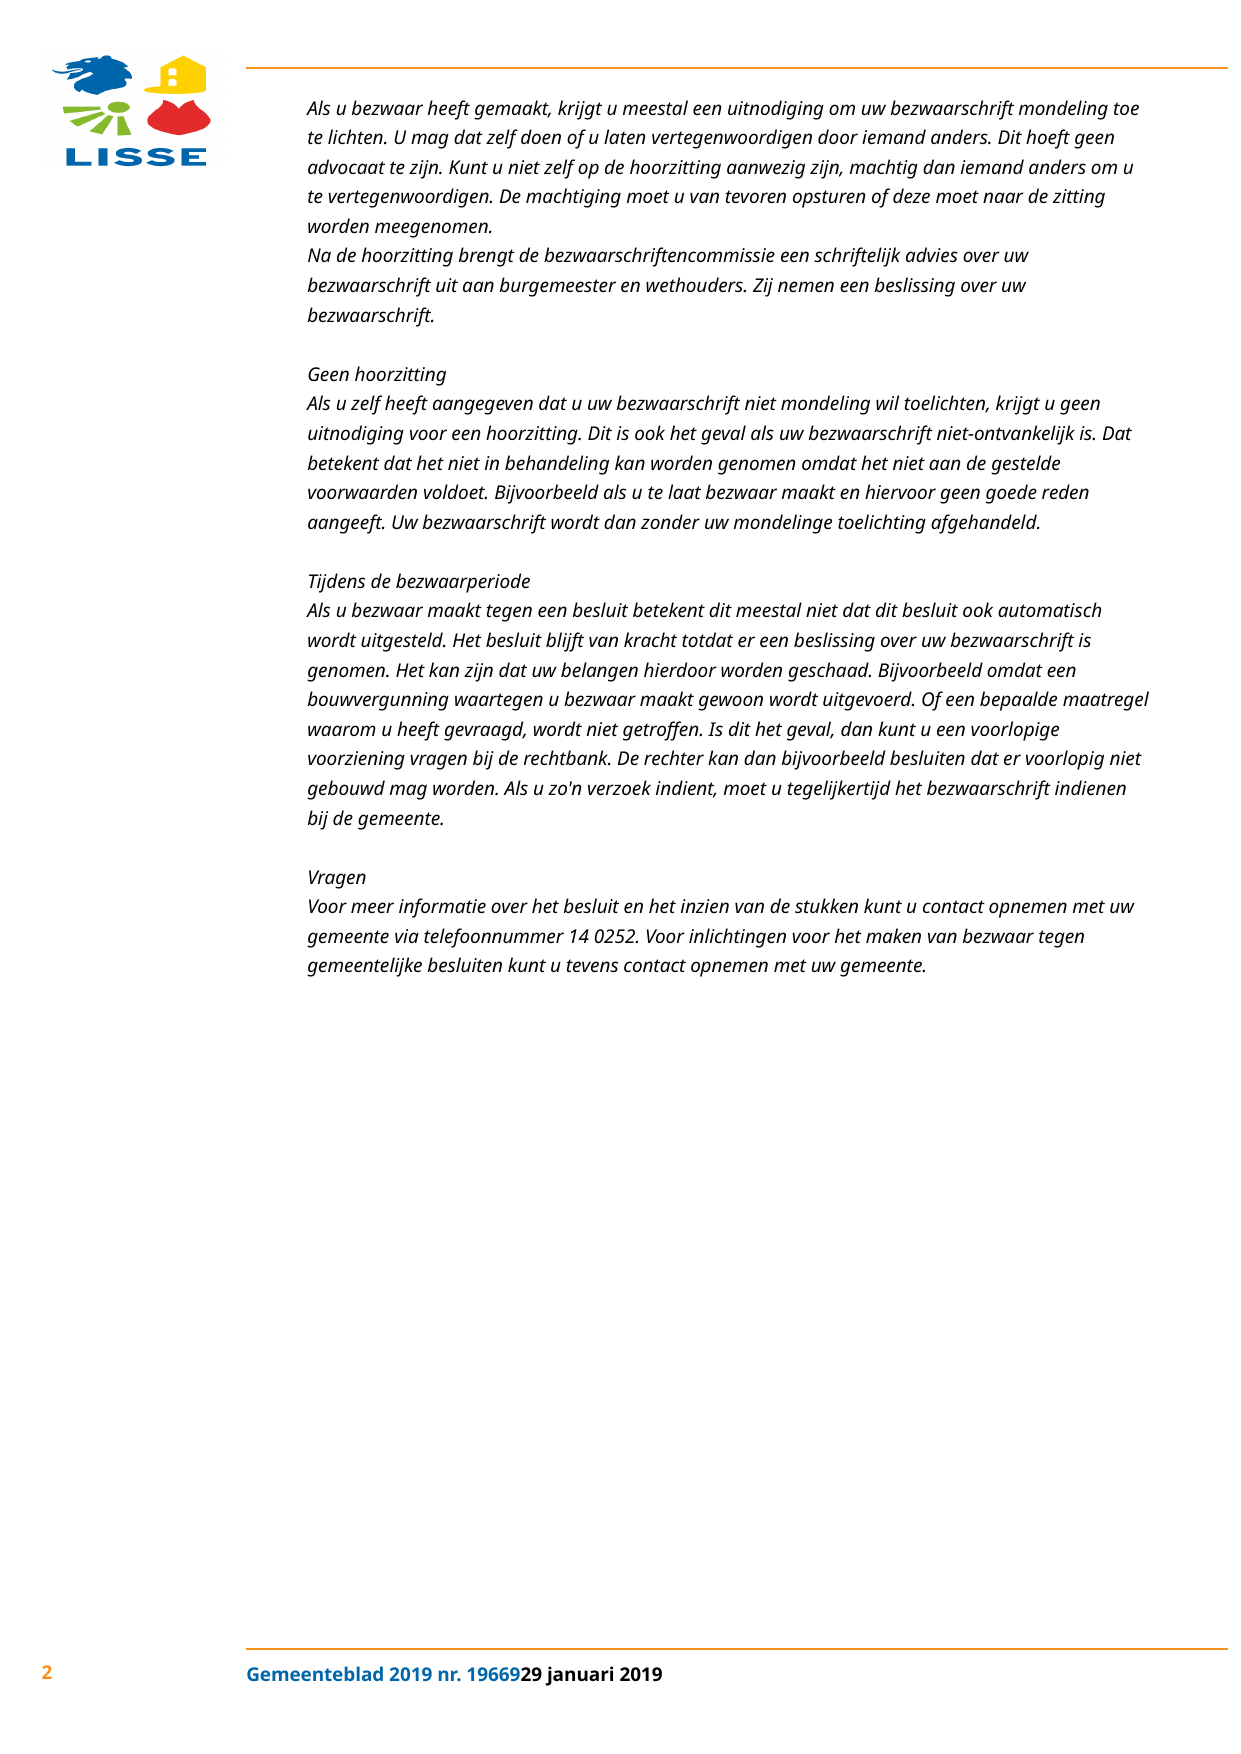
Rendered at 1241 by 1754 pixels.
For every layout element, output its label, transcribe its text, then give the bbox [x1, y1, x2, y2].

list Als u bezwaar heeft gemaakt, krijgt u meestal een uitnodiging om uw bezwaarschrift mondeling toe te lichten. U mag dat zelf doen of u laten vertegenwoordigen door iemand anders. Dit hoeft geen advocaat te zijn. Kunt u niet zelf op de hoorzitting aanwezig zijn, machtig dan iemand anders om u te vertegenwoordigen. De machtiging moet u van tevoren opsturen of deze moet naar de zitting worden meegenomen. [248, 95, 1152, 239]
list Na de hoorzitting brengt de bezwaarschriftencommissie een schriftelijk advies over uw bezwaarschrift uit aan burgemeester en wethouders. Zij nemen een beslissing over uw bezwaarschrift. [248, 243, 1152, 328]
list Als u bezwaar maakt tegen een besluit betekent dit meestal niet dat dit besluit ook automatisch wordt uitgesteld. Het besluit blijft van kracht totdat er een beslissing over uw bezwaarschrift is genomen. Het kan zijn dat uw belangen hierdoor worden geschaad. Bijvoorbeeld omdat een bouwvergunning waartegen u bezwaar maakt gewoon wordt uitgevoerd. Of een bepaalde maatregel waarom u heeft gevraagd, wordt niet getroffen. Is dit het geval, dan kunt u een voorlopige voorziening vragen bij de rechtbank. De rechter kan dan bijvoorbeeld besluiten dat er voorlopig niet gebouwd mag worden. Als u zo'n verzoek indient, moet u tegelijkertijd het bezwaarschrift indienen bij de gemeente. [248, 598, 1152, 831]
list Voor meer informatie over het besluit en het inzien van de stukken kunt u contact opnemen met uw gemeente via telefoonnummer 14 0252. Voor inlichtingen voor het maken van bezwaar tegen gemeentelijke besluiten kunt u tevens contact opnemen met uw gemeente. [248, 893, 1152, 978]
list Als u zelf heeft aangegeven dat u uw bezwaarschrift niet mondeling wil toelichten, krijgt u geen uitnodiging voor een hoorzitting. Dit is ook het geval als uw bezwaarschrift niet-ontvankelijk is. Dat betekent dat het niet in behandeling kan worden genomen omdat het niet aan de gestelde voorwaarden voldoet. Bijvoorbeeld als u te laat bezwaar maakt en hiervoor geen goede reden aangeeft. Uw bezwaarschrift wordt dan zonder uw mondelinge toelichting afgehandeld. [248, 391, 1152, 535]
picture [41, 47, 231, 172]
list Tijdens de bezwaarperiode [248, 568, 1152, 594]
list Geen hoorzitting [248, 361, 1152, 387]
list Vragen [248, 864, 1152, 890]
